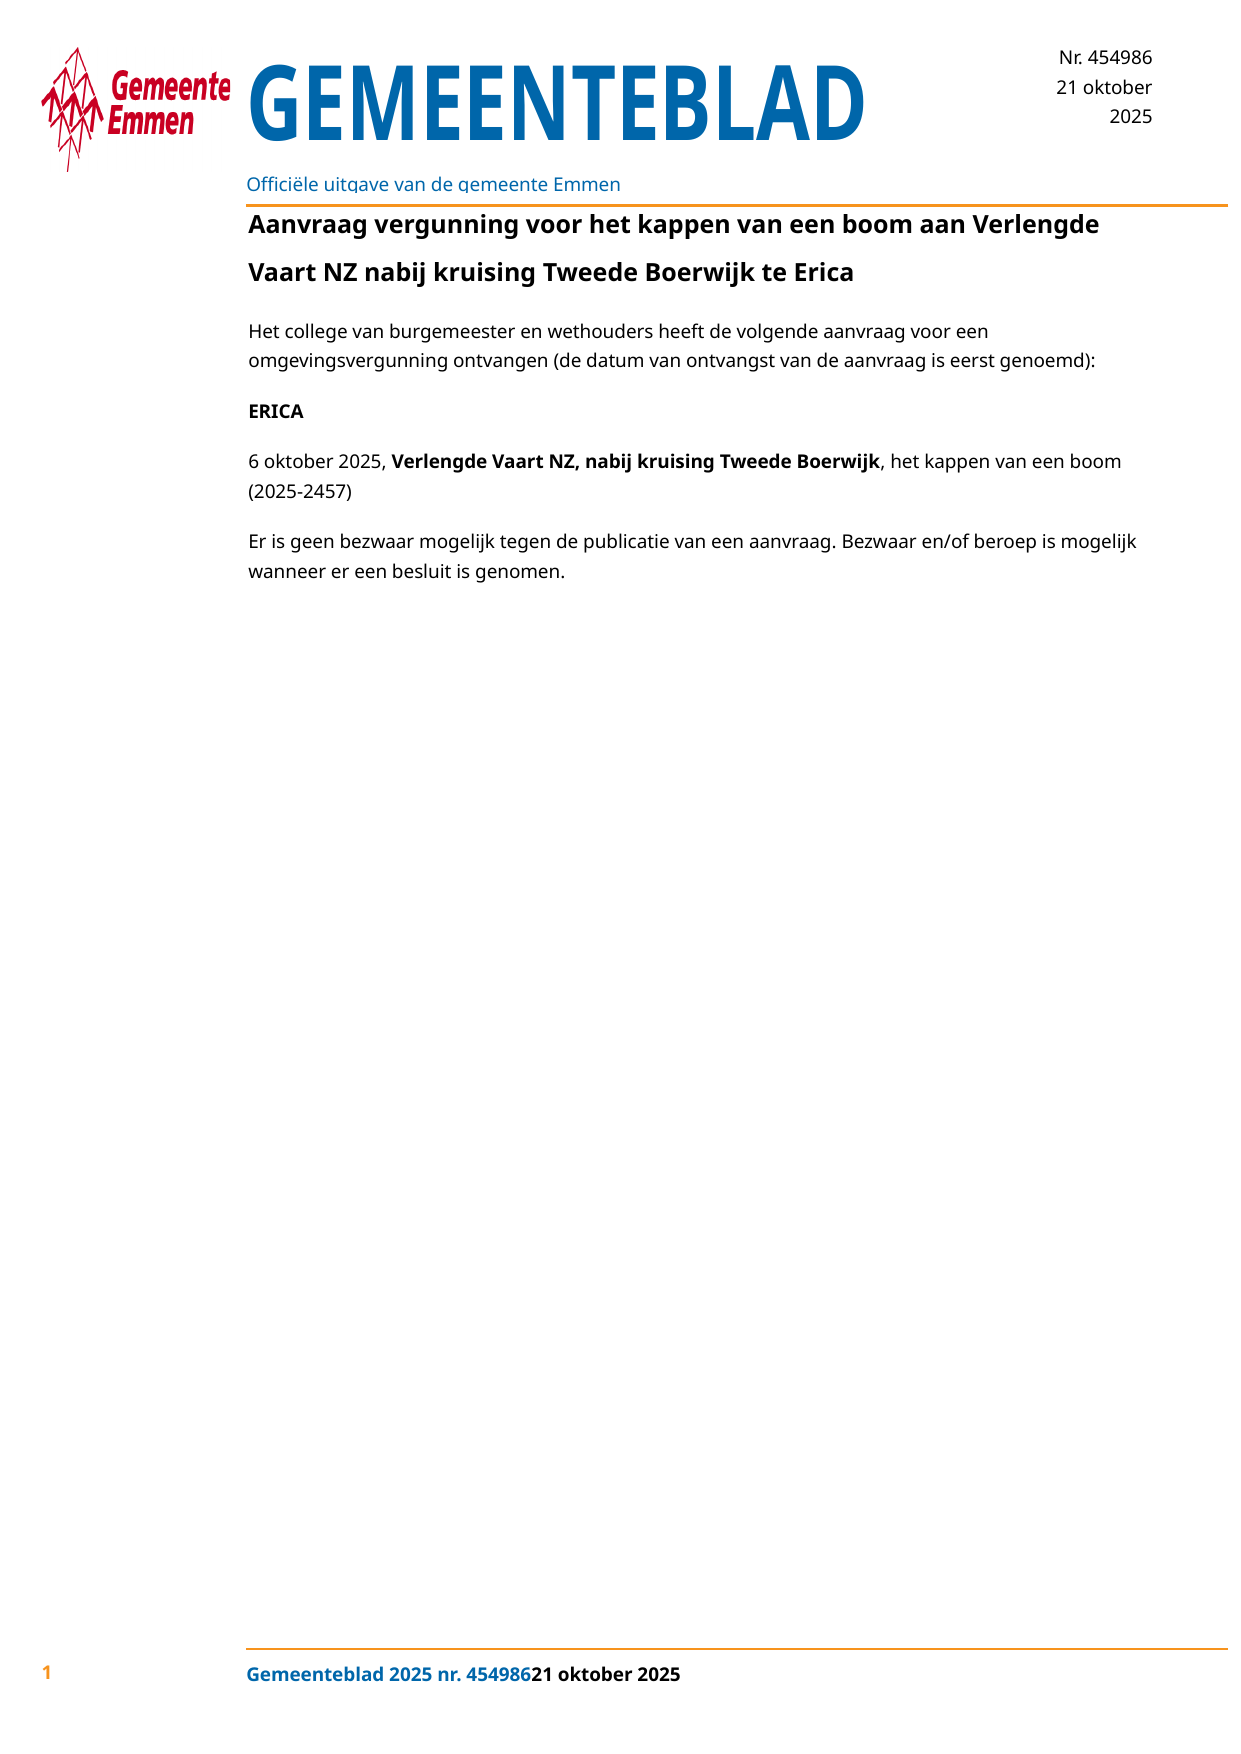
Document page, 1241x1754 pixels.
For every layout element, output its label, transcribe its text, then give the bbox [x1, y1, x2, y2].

text Aanvraag vergunning voor het kappen van een boom aan Verlengde Vaart NZ nabij kruising Tweede Boerwijk te Erica [248, 207, 1152, 288]
text ERICA [248, 398, 1152, 424]
text 6 oktober 2025, Verlengde Vaart NZ, nabij kruising Tweede Boerwijk, het kappen van een boom (2025-2457) [248, 448, 1152, 504]
text Er is geen bezwaar mogelijk tegen de publicatie van een aanvraag. Bezwaar en/of beroep is mogelijk wanneer er een besluit is genomen. [248, 528, 1152, 584]
text Het college van burgemeester en wethouders heeft de volgende aanvraag voor een omgevingsvergunning ontvangen (de datum van ontvangst van de aanvraag is eerst genoemd): [248, 318, 1152, 373]
picture [41, 47, 231, 172]
